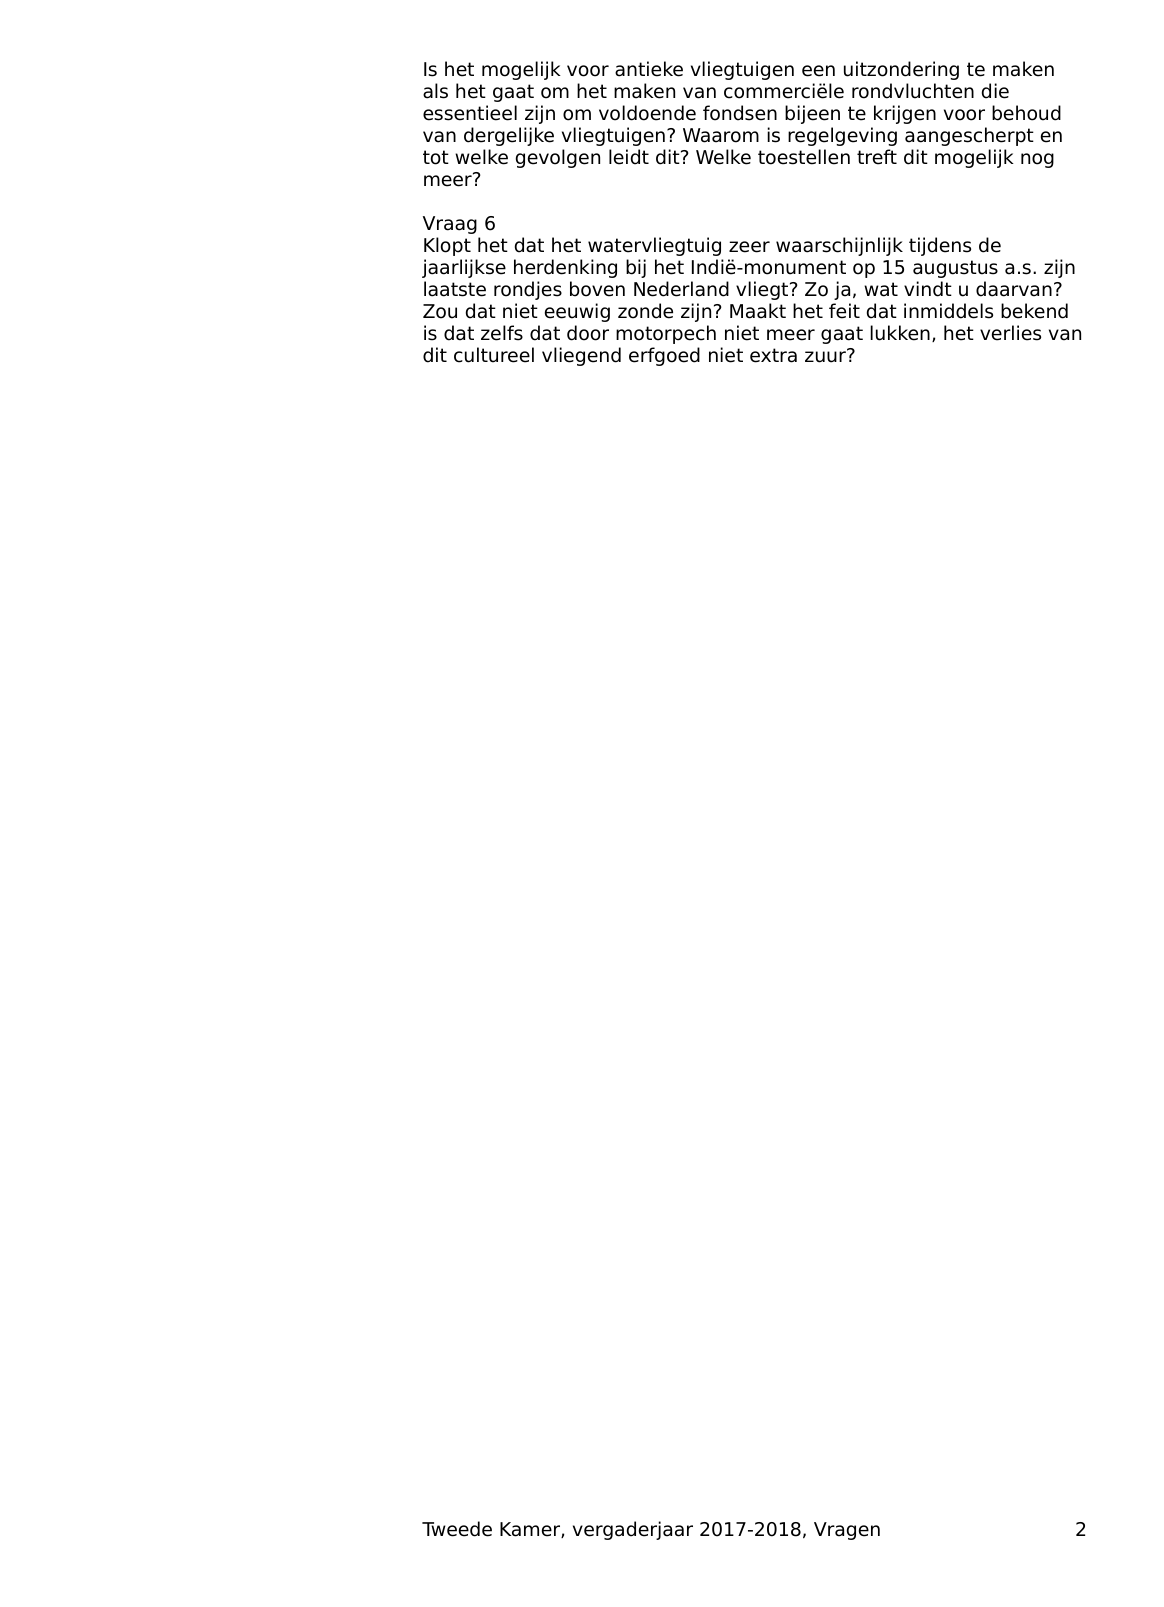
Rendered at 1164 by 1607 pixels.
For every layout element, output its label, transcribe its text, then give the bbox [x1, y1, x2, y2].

text Klopt het dat het watervliegtuig zeer waarschijnlijk tijdens de jaarlijkse herdenking bij het Indië-monument op 15 augustus a.s. zijn laatste rondjes boven Nederland vliegt? Zo ja, wat vindt u daarvan? Zou dat niet eeuwig zonde zijn? Maakt het feit dat inmiddels bekend is dat zelfs dat door motorpech niet meer gaat lukken, het verlies van dit cultureel vliegend erfgoed niet extra zuur? [422, 235, 1087, 367]
text Is het mogelijk voor antieke vliegtuigen een uitzondering te maken als het gaat om het maken van commerciële rondvluchten die essentieel zijn om voldoende fondsen bijeen te krijgen voor behoud van dergelijke vliegtuigen? Waarom is regelgeving aangescherpt en tot welke gevolgen leidt dit? Welke toestellen treft dit mogelijk nog meer? [422, 59, 1087, 191]
text Vraag 6 [422, 213, 1087, 235]
